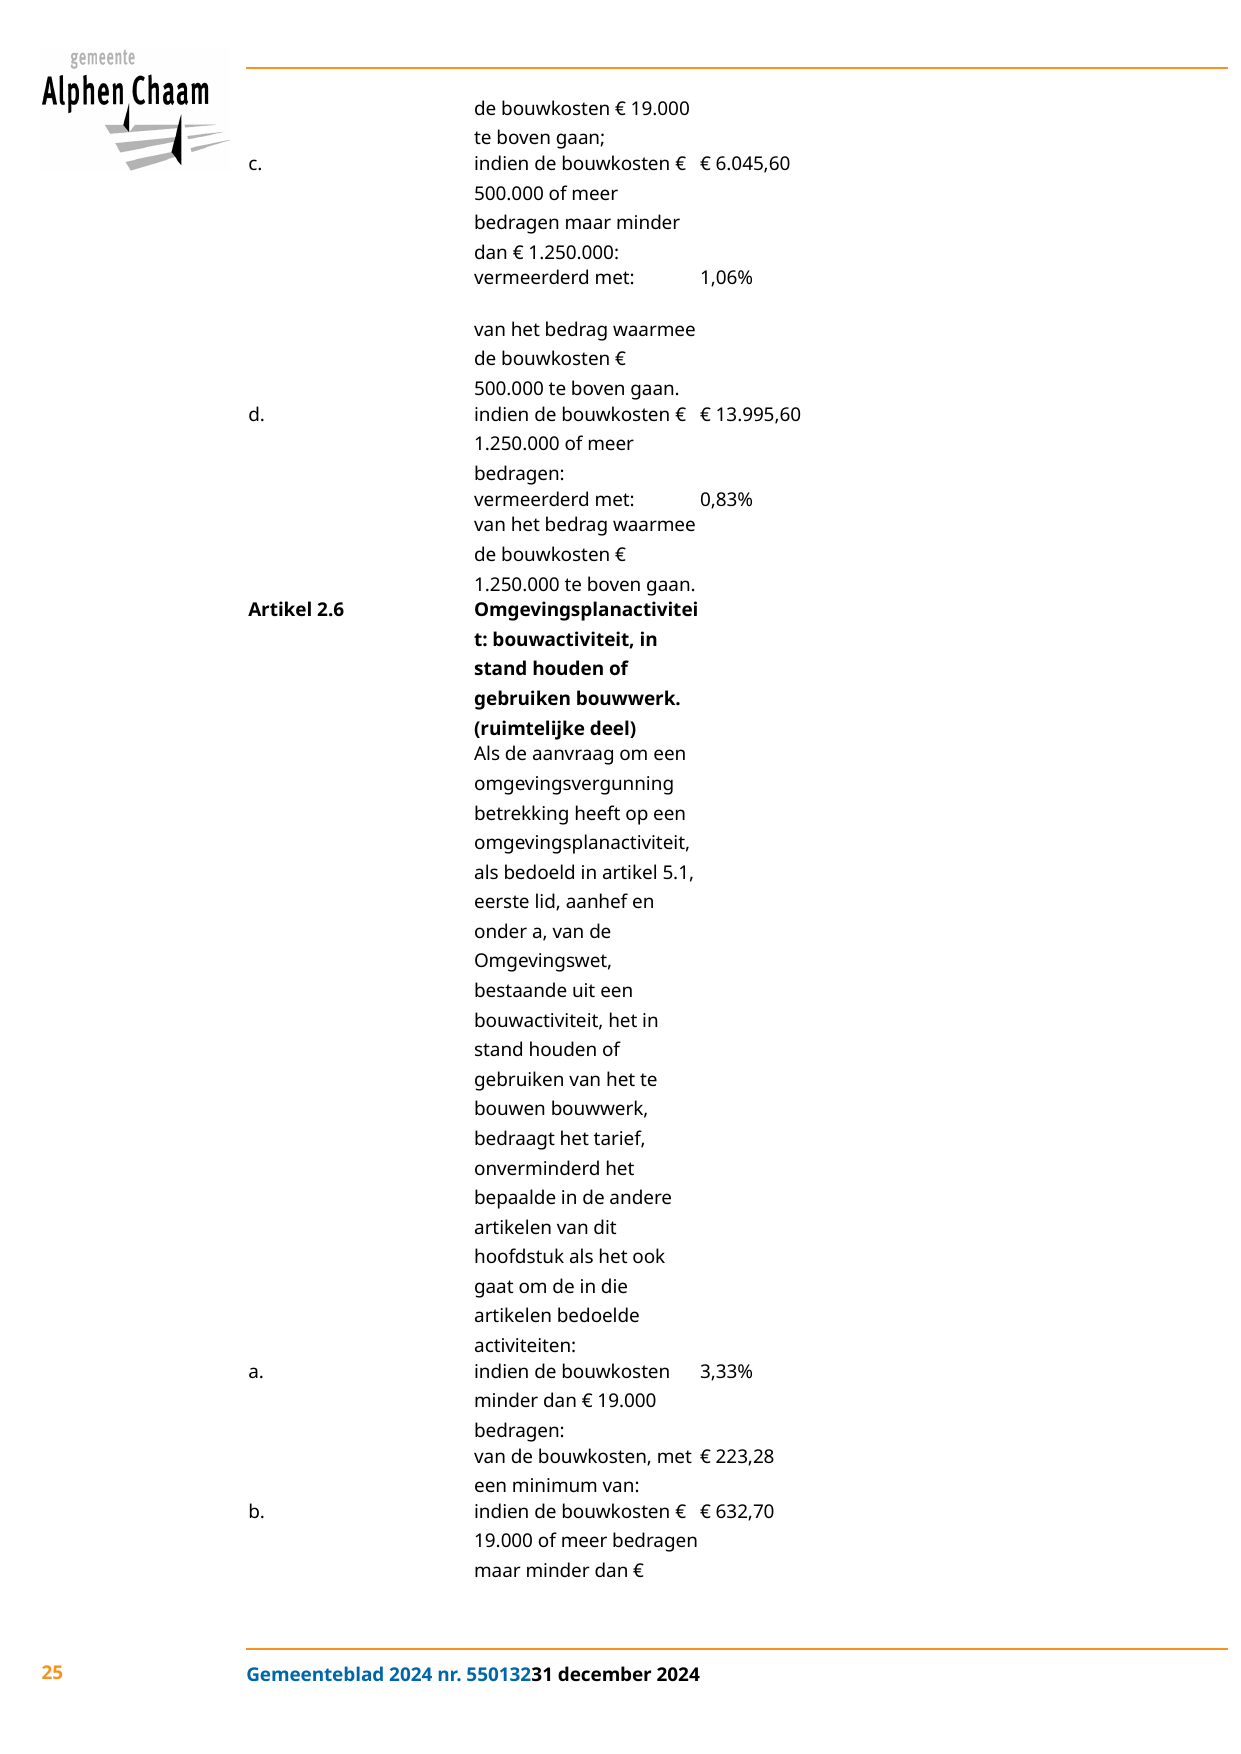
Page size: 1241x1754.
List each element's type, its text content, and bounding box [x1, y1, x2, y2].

table_cell vermeerderd met: [474, 265, 700, 316]
table_cell [248, 486, 474, 512]
table_cell [926, 1498, 1152, 1583]
table_cell [700, 95, 926, 150]
table_cell [926, 512, 1152, 596]
table_cell [926, 1443, 1152, 1498]
table_cell [926, 316, 1152, 401]
table_cell [248, 265, 474, 316]
table_cell 0,83% [700, 486, 926, 512]
table_cell van het bedrag waarmee de bouwkosten € 500.000 te boven gaan. [474, 316, 700, 401]
table_cell Omgevingsplanactiviteit: bouwactiviteit, in stand houden of gebruiken bouwwerk. (ruimtelijke deel) [474, 596, 700, 741]
table_cell indien de bouwkosten minder dan € 19.000 bedragen: [474, 1358, 700, 1443]
table_cell [248, 512, 474, 596]
table_cell [248, 316, 474, 401]
table_cell a. [248, 1358, 474, 1443]
table_cell [926, 596, 1152, 741]
table_cell [926, 741, 1152, 1358]
table_cell [926, 401, 1152, 486]
table_cell € 6.045,60 [700, 150, 926, 264]
table_cell € 632,70 [700, 1498, 926, 1583]
table_cell c. [248, 150, 474, 264]
table_cell indien de bouwkosten € 1.250.000 of meer bedragen: [474, 401, 700, 486]
table_cell [926, 95, 1152, 150]
table_cell 3,33% [700, 1358, 926, 1443]
table_cell [248, 1443, 474, 1498]
table_cell de bouwkosten € 19.000 te boven gaan; [474, 95, 700, 150]
table_cell indien de bouwkosten € 500.000 of meer bedragen maar minder dan € 1.250.000: [474, 150, 700, 264]
table_cell € 13.995,60 [700, 401, 926, 486]
table_cell Artikel 2.6 [248, 596, 474, 741]
table_cell [926, 486, 1152, 512]
table_cell van het bedrag waarmee de bouwkosten € 1.250.000 te boven gaan. [474, 512, 700, 596]
table_cell [700, 512, 926, 596]
table_cell [700, 316, 926, 401]
table_cell b. [248, 1498, 474, 1583]
picture [41, 47, 231, 172]
table_cell [248, 741, 474, 1358]
table_cell [248, 95, 474, 150]
table_cell [700, 741, 926, 1358]
table_cell Als de aanvraag om een omgevingsvergunning betrekking heeft op een omgevingsplanactiviteit, als bedoeld in artikel 5.1, eerste lid, aanhef en onder a, van de Omgevingswet, bestaande uit een bouwactiviteit, het in stand houden of gebruiken van het te bouwen bouwwerk, bedraagt het tarief, onverminderd het bepaalde in de andere artikelen van dit hoofdstuk als het ook gaat om de in die artikelen bedoelde activiteiten: [474, 741, 700, 1358]
table_cell € 223,28 [700, 1443, 926, 1498]
table_cell vermeerderd met: [474, 486, 700, 512]
table_cell 1,06% [700, 265, 926, 316]
table_cell [926, 290, 1152, 316]
table_cell indien de bouwkosten € 19.000 of meer bedragen maar minder dan € [474, 1498, 700, 1583]
table_cell [926, 265, 1152, 290]
table_cell van de bouwkosten, met een minimum van: [474, 1443, 700, 1498]
table_cell [700, 596, 926, 741]
table_cell [926, 1358, 1152, 1443]
table_cell [926, 150, 1152, 264]
table_cell d. [248, 401, 474, 486]
